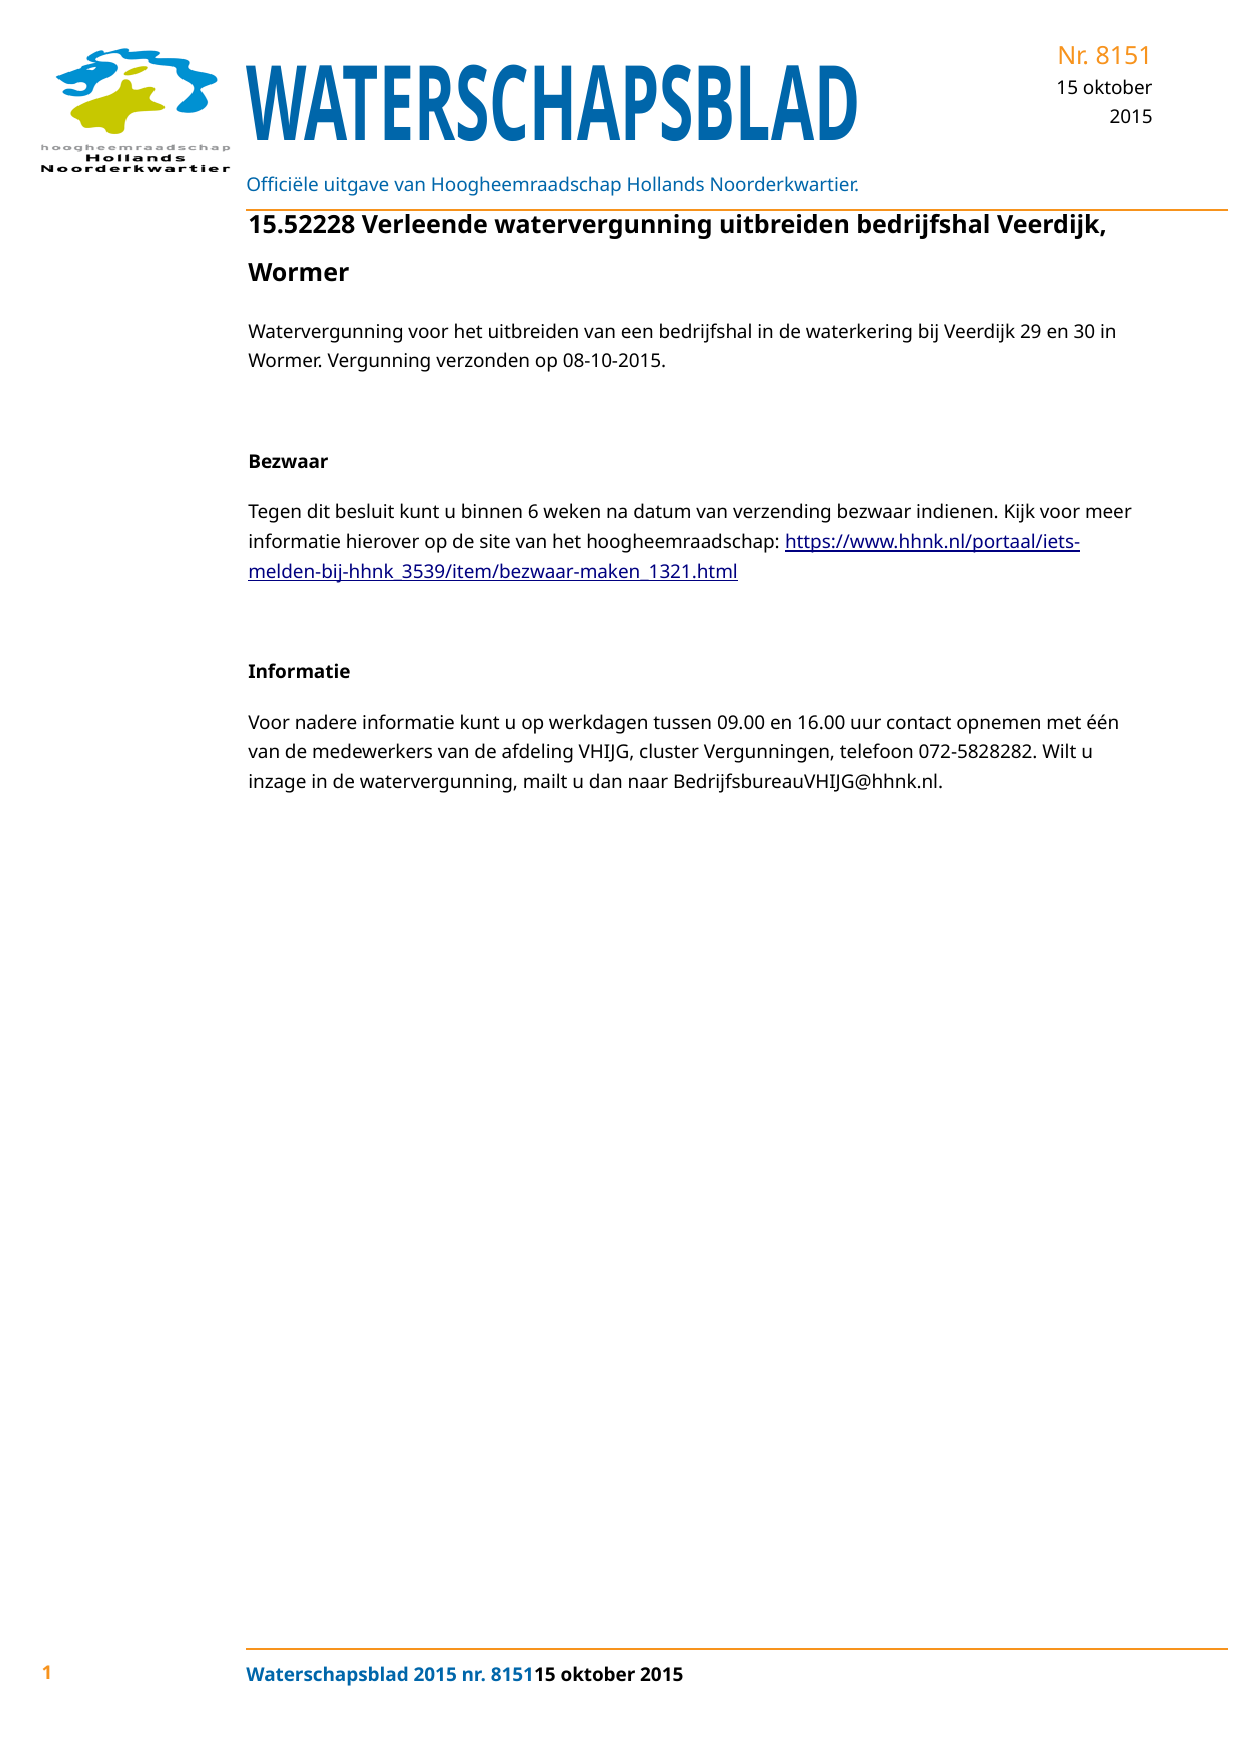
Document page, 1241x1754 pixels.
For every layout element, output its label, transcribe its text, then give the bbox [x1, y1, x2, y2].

text Bezwaar [248, 448, 1152, 474]
picture [41, 47, 231, 172]
text Voor nadere informatie kunt u op werkdagen tussen 09.00 en 16.00 uur contact opnemen met één van de medewerkers van de afdeling VHIJG, cluster Vergunningen, telefoon 072-5828282. Wilt u inzage in de watervergunning, mailt u dan naar BedrijfsbureauVHIJG@hhnk.nl. [248, 709, 1152, 794]
text Tegen dit besluit kunt u binnen 6 weken na datum van verzending bezwaar indienen. Kijk voor meer informatie hierover op de site van het hoogheemraadschap: https://www.hhnk.nl/portaal/iets-melden-bij-hhnk_3539/item/bezwaar-maken_1321.html [248, 499, 1152, 584]
text Informatie [248, 659, 1152, 684]
text Watervergunning voor het uitbreiden van een bedrijfshal in de waterkering bij Veerdijk 29 en 30 in Wormer. Vergunning verzonden op 08-10-2015. [248, 318, 1152, 373]
text 15.52228 Verleende watervergunning uitbreiden bedrijfshal Veerdijk, Wormer [248, 211, 1152, 288]
